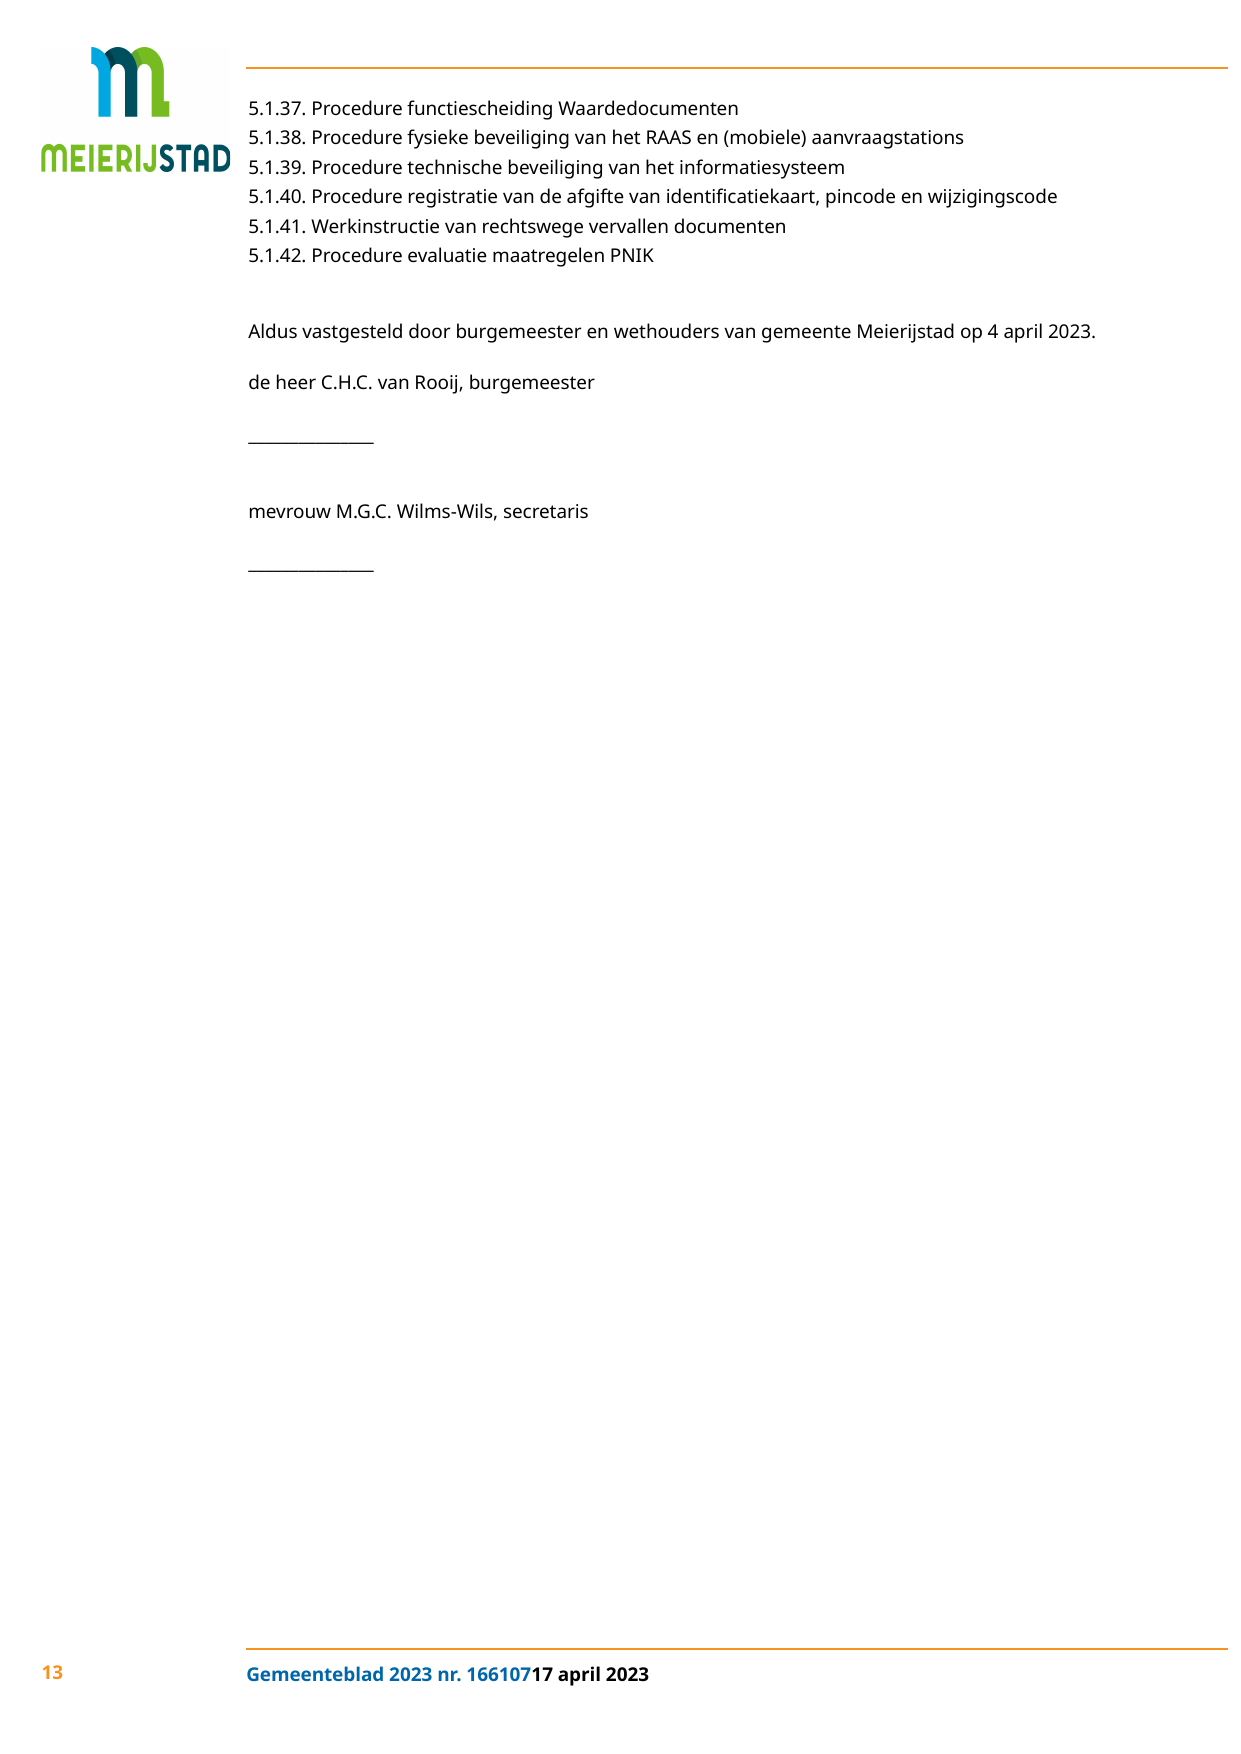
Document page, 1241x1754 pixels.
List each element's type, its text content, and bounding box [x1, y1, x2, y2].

text 5.1.42. Procedure evaluatie maatregelen PNIK [248, 243, 1152, 268]
text _______________ [248, 421, 1152, 447]
picture [41, 47, 231, 172]
text Aldus vastgesteld door burgemeester en wethouders van gemeente Meierijstad op 4 april 2023. [248, 318, 1152, 344]
text 5.1.39. Procedure technische beveiliging van het informatiesysteem [248, 154, 1152, 180]
text _______________ [248, 549, 1152, 575]
text mevrouw M.G.C. Wilms-Wils, secretaris [248, 498, 1152, 524]
text de heer C.H.C. van Rooij, burgemeester [248, 369, 1152, 395]
text 5.1.37. Procedure functiescheiding Waardedocumenten [248, 95, 1152, 121]
text 5.1.40. Procedure registratie van de afgifte van identificatiekaart, pincode en wijzigingscode [248, 183, 1152, 209]
text 5.1.41. Werkinstructie van rechtswege vervallen documenten [248, 213, 1152, 239]
text 5.1.38. Procedure fysieke beveiliging van het RAAS en (mobiele) aanvraagstations [248, 124, 1152, 150]
